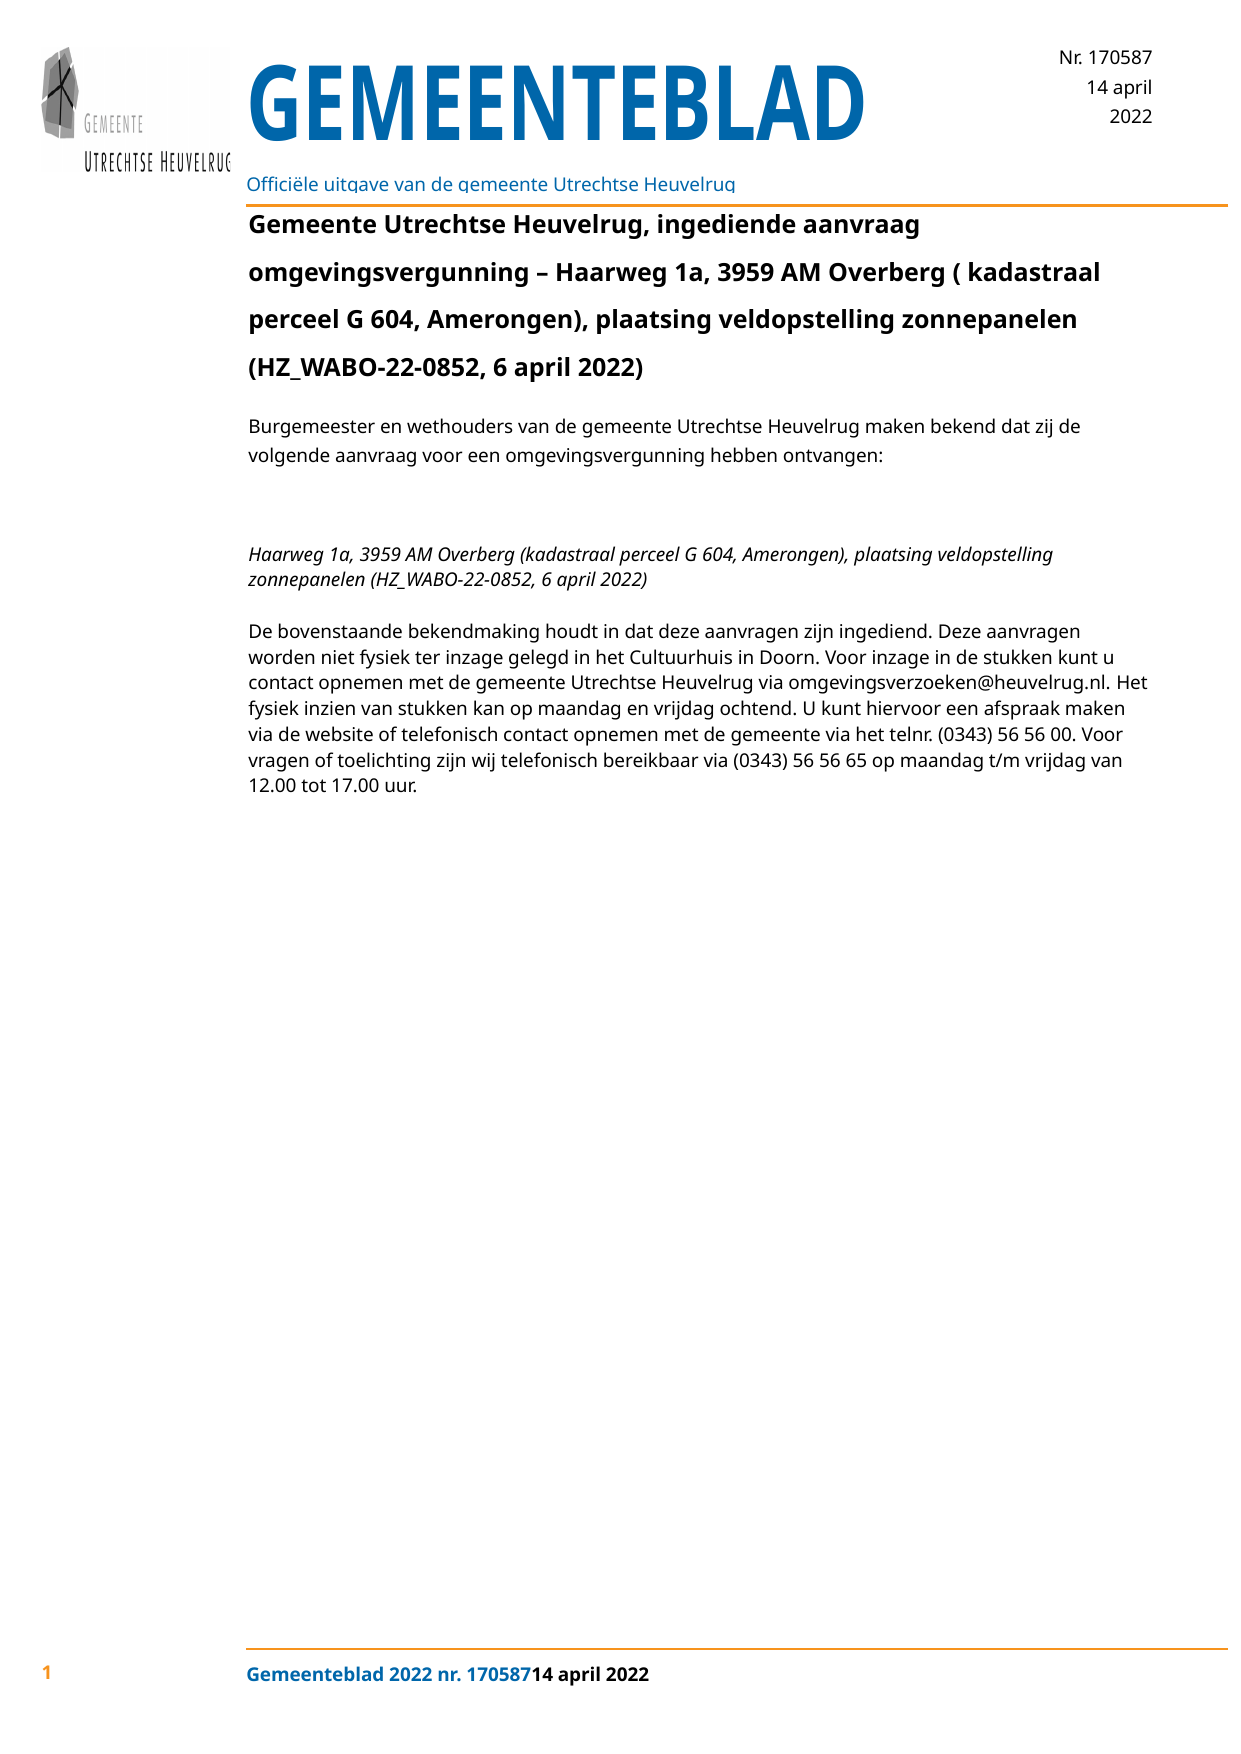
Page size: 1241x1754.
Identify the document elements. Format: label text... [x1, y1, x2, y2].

text Gemeente Utrechtse Heuvelrug, ingediende aanvraag omgevingsvergunning – Haarweg 1a, 3959 AM Overberg ( kadastraal perceel G 604, Amerongen), plaatsing veldopstelling zonnepanelen (HZ_WABO-22-0852, 6 april 2022) [248, 207, 1152, 384]
text De bovenstaande bekendmaking houdt in dat deze aanvragen zijn ingediend. Deze aanvragen worden niet fysiek ter inzage gelegd in het Cultuurhuis in Doorn. Voor inzage in de stukken kunt u contact opnemen met de gemeente Utrechtse Heuvelrug via omgevingsverzoeken@heuvelrug.nl. Het fysiek inzien van stukken kan op maandag en vrijdag ochtend. U kunt hiervoor een afspraak maken via de website of telefonisch contact opnemen met de gemeente via het telnr. (0343) 56 56 00. Voor vragen of toelichting zijn wij telefonisch bereikbaar via (0343) 56 56 65 op maandag t/m vrijdag van 12.00 tot 17.00 uur. [248, 618, 1152, 798]
text Burgemeester en wethouders van de gemeente Utrechtse Heuvelrug maken bekend dat zij de volgende aanvraag voor een omgevingsvergunning hebben ontvangen: [248, 413, 1152, 468]
text Haarweg 1a, 3959 AM Overberg (kadastraal perceel G 604, Amerongen), plaatsing veldopstelling zonnepanelen (HZ_WABO-22-0852, 6 april 2022) [248, 541, 1152, 592]
picture [41, 47, 231, 172]
